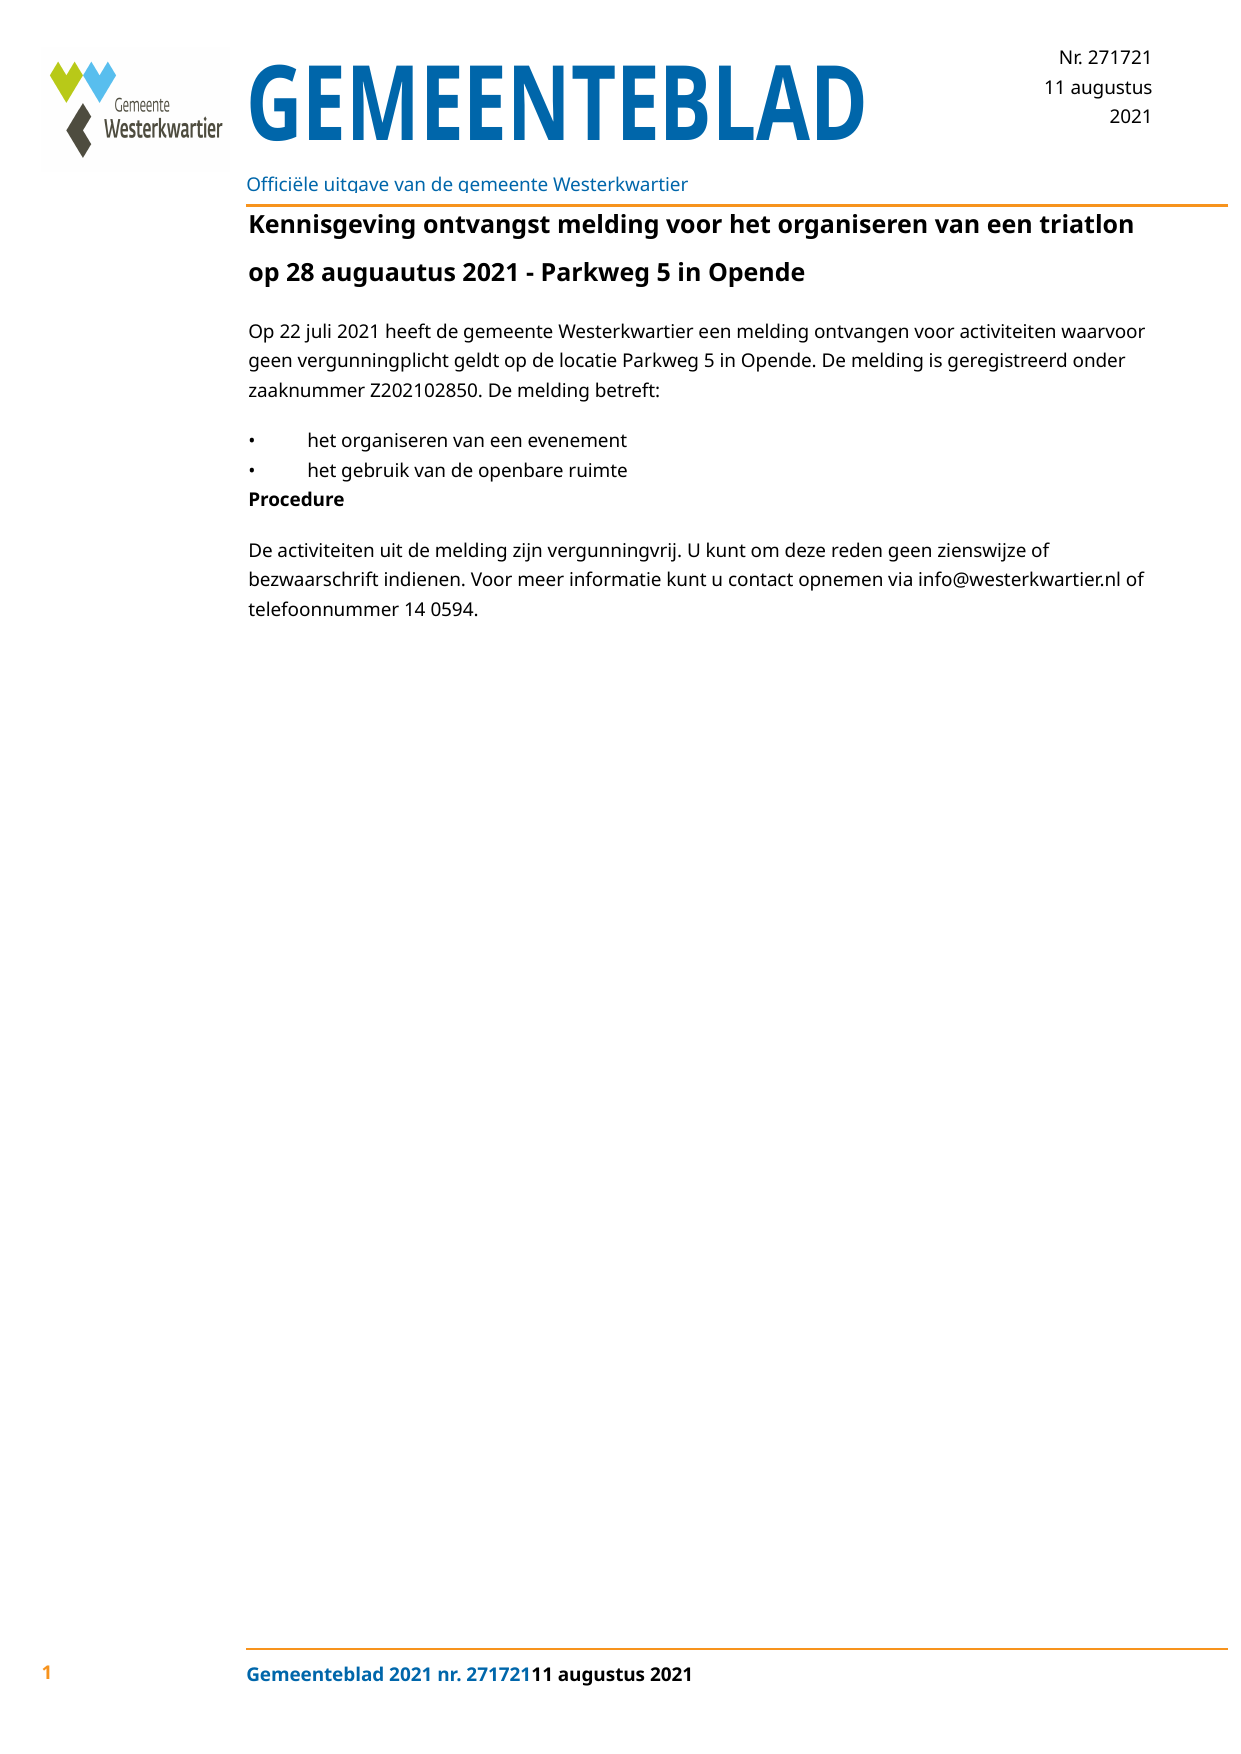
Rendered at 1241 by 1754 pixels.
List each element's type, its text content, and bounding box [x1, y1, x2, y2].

text Op 22 juli 2021 heeft de gemeente Westerkwartier een melding ontvangen voor activiteiten waarvoor geen vergunningplicht geldt op de locatie Parkweg 5 in Opende. De melding is geregistreerd onder zaaknummer Z202102850. De melding betreft: [248, 318, 1152, 403]
list het gebruik van de openbare ruimte [248, 457, 1152, 483]
picture [41, 47, 231, 172]
text Procedure [248, 487, 1152, 512]
text Kennisgeving ontvangst melding voor het organiseren van een triatlon op 28 auguautus 2021 - Parkweg 5 in Opende [248, 207, 1152, 288]
list het organiseren van een evenement [248, 427, 1152, 453]
text De activiteiten uit de melding zijn vergunningvrij. U kunt om deze reden geen zienswijze of bezwaarschrift indienen. Voor meer informatie kunt u contact opnemen via info@westerkwartier.nl of telefoonnummer 14 0594. [248, 537, 1152, 622]
